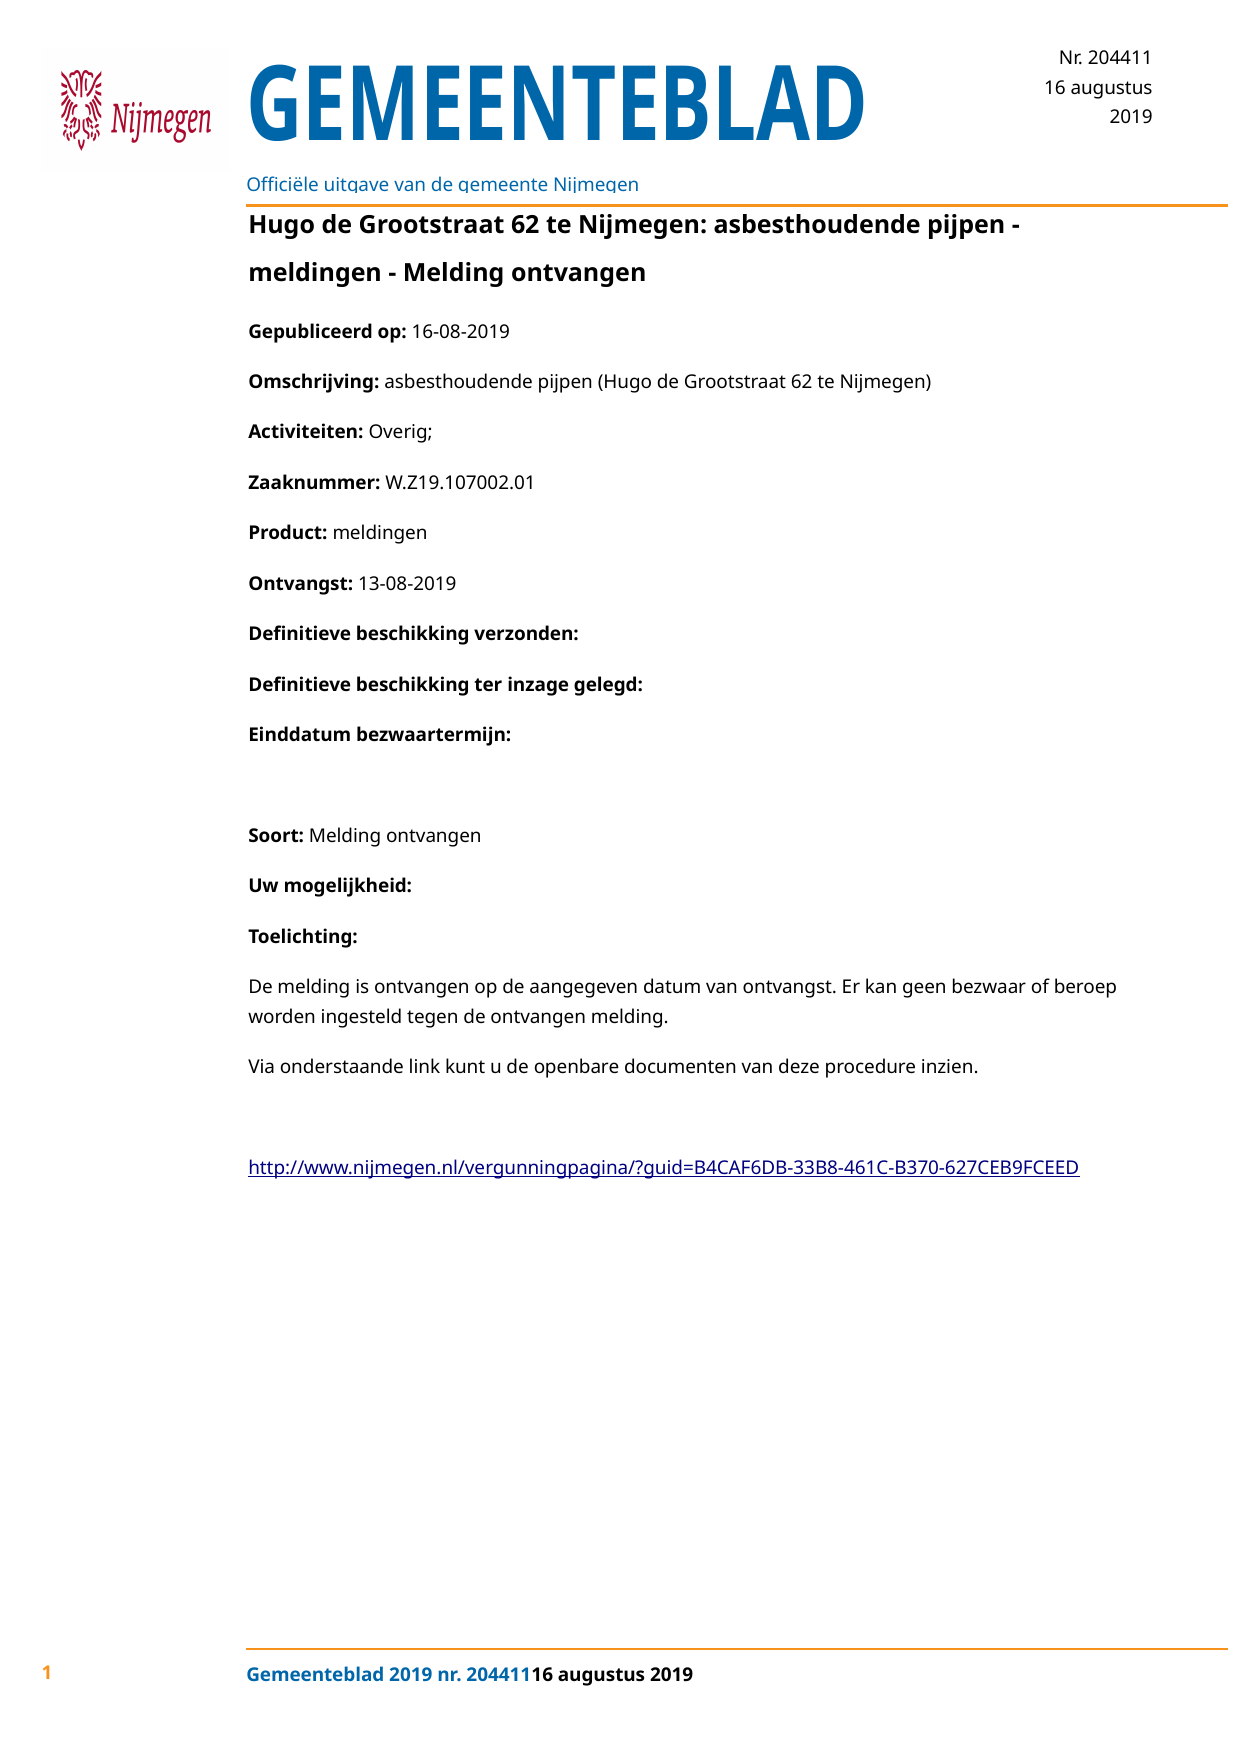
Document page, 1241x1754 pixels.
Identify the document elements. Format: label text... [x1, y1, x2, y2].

text De melding is ontvangen op de aangegeven datum van ontvangst. Er kan geen bezwaar of beroep worden ingesteld tegen de ontvangen melding. [248, 973, 1152, 1029]
text Zaaknummer: W.Z19.107002.01 [248, 469, 1152, 495]
text Toelichting: [248, 923, 1152, 949]
text Definitieve beschikking ter inzage gelegd: [248, 671, 1152, 697]
text Omschrijving: asbesthoudende pijpen (Hugo de Grootstraat 62 te Nijmegen) [248, 368, 1152, 394]
text http://www.nijmegen.nl/vergunningpagina/?guid=B4CAF6DB-33B8-461C-B370-627CEB9FCEED [248, 1154, 1152, 1180]
picture [41, 47, 231, 172]
text Product: meldingen [248, 519, 1152, 545]
text Gepubliceerd op: 16-08-2019 [248, 318, 1152, 344]
text Hugo de Grootstraat 62 te Nijmegen: asbesthoudende pijpen - meldingen - Melding ontvangen [248, 207, 1152, 288]
text Definitieve beschikking verzonden: [248, 620, 1152, 646]
text Via onderstaande link kunt u de openbare documenten van deze procedure inzien. [248, 1053, 1152, 1079]
text Soort: Melding ontvangen [248, 822, 1152, 848]
text Activiteiten: Overig; [248, 419, 1152, 444]
text Ontvangst: 13-08-2019 [248, 570, 1152, 596]
text Uw mogelijkheid: [248, 872, 1152, 898]
text Einddatum bezwaartermijn: [248, 721, 1152, 747]
